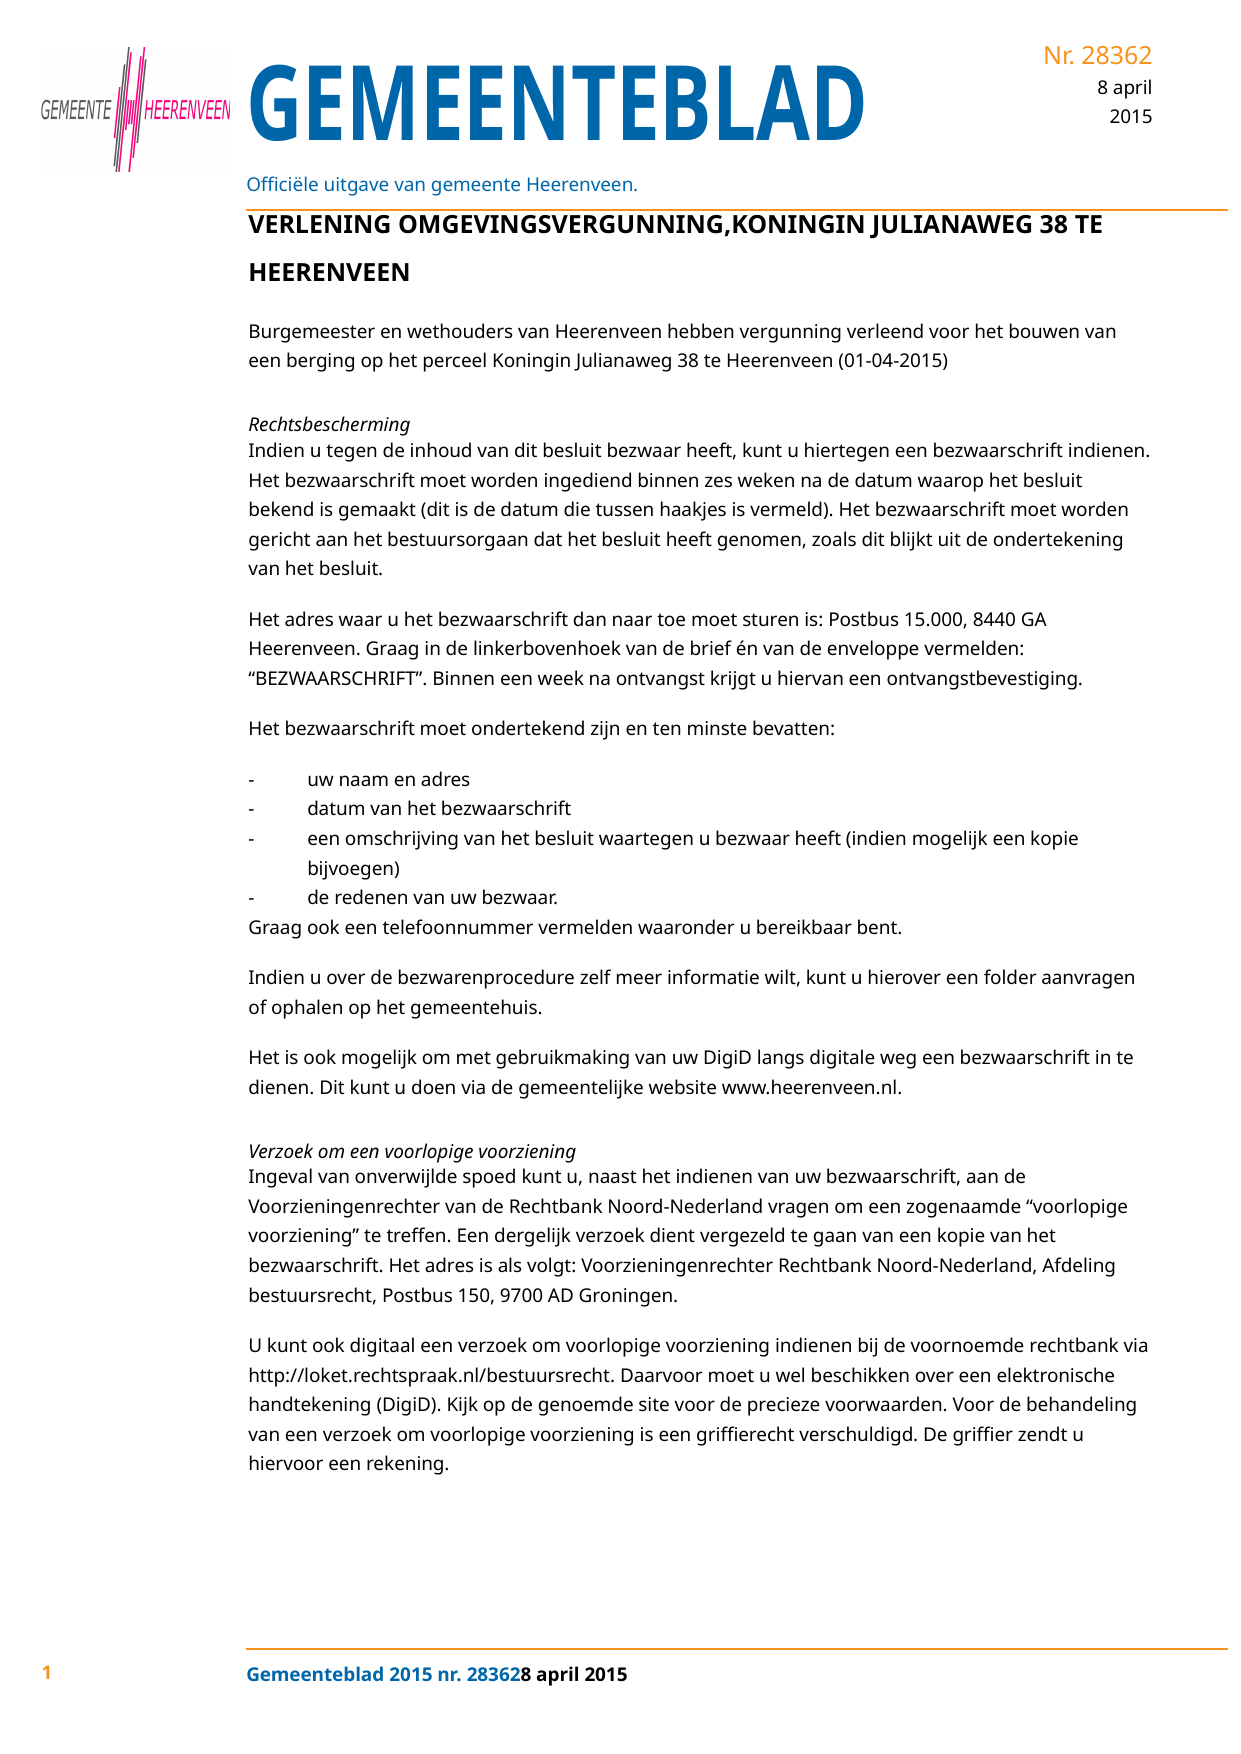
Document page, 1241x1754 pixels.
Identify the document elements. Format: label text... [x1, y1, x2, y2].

text Het adres waar u het bezwaarschrift dan naar toe moet sturen is: Postbus 15.000, 8440 GA Heerenveen. Graag in de linkerbovenhoek van de brief én van de enveloppe vermelden: “BEZWAARSCHRIFT”. Binnen een week na ontvangst krijgt u hiervan een ontvangstbevestiging. [248, 606, 1152, 691]
text Graag ook een telefoonnummer vermelden waaronder u bereikbaar bent. [248, 914, 1152, 939]
text VERLENING OMGEVINGSVERGUNNING,KONINGIN JULIANAWEG 38 TE HEERENVEEN [248, 211, 1152, 288]
list de redenen van uw bezwaar. [248, 884, 1152, 910]
text Verzoek om een voorlopige voorziening [248, 1138, 1152, 1163]
text Het is ook mogelijk om met gebruikmaking van uw DigiD langs digitale weg een bezwaarschrift in te dienen. Dit kunt u doen via de gemeentelijke website www.heerenveen.nl. [248, 1044, 1152, 1099]
text Het bezwaarschrift moet ondertekend zijn en ten minste bevatten: [248, 716, 1152, 741]
picture [41, 47, 231, 172]
list een omschrijving van het besluit waartegen u bezwaar heeft (indien mogelijk een kopie bijvoegen) [248, 825, 1152, 880]
list uw naam en adres [248, 766, 1152, 792]
text Indien u over de bezwarenprocedure zelf meer informatie wilt, kunt u hierover een folder aanvragen of ophalen op het gemeentehuis. [248, 964, 1152, 1019]
text Indien u tegen de inhoud van dit besluit bezwaar heeft, kunt u hiertegen een bezwaarschrift indienen. Het bezwaarschrift moet worden ingediend binnen zes weken na de datum waarop het besluit bekend is gemaakt (dit is de datum die tussen haakjes is vermeld). Het bezwaarschrift moet worden gericht aan het bestuursorgaan dat het besluit heeft genomen, zoals dit blijkt uit de ondertekening van het besluit. [248, 437, 1152, 581]
list datum van het bezwaarschrift [248, 796, 1152, 821]
text U kunt ook digitaal een verzoek om voorlopige voorziening indienen bij de voornoemde rechtbank via http://loket.rechtspraak.nl/bestuursrecht. Daarvoor moet u wel beschikken over een elektronische handtekening (DigiD). Kijk op de genoemde site voor de precieze voorwaarden. Voor de behandeling van een verzoek om voorlopige voorziening is een griffierecht verschuldigd. De griffier zendt u hiervoor een rekening. [248, 1332, 1152, 1476]
text Burgemeester en wethouders van Heerenveen hebben vergunning verleend voor het bouwen van een berging op het perceel Koningin Julianaweg 38 te Heerenveen (01-04-2015) [248, 318, 1152, 373]
text Rechtsbescherming [248, 411, 1152, 437]
text Ingeval van onverwijlde spoed kunt u, naast het indienen van uw bezwaarschrift, aan de Voorzieningenrechter van de Rechtbank Noord-Nederland vragen om een zogenaamde “voorlopige voorziening” te treffen. Een dergelijk verzoek dient vergezeld te gaan van een kopie van het bezwaarschrift. Het adres is als volgt: Voorzieningenrechter Rechtbank Noord-Nederland, Afdeling bestuursrecht, Postbus 150, 9700 AD Groningen. [248, 1163, 1152, 1308]
